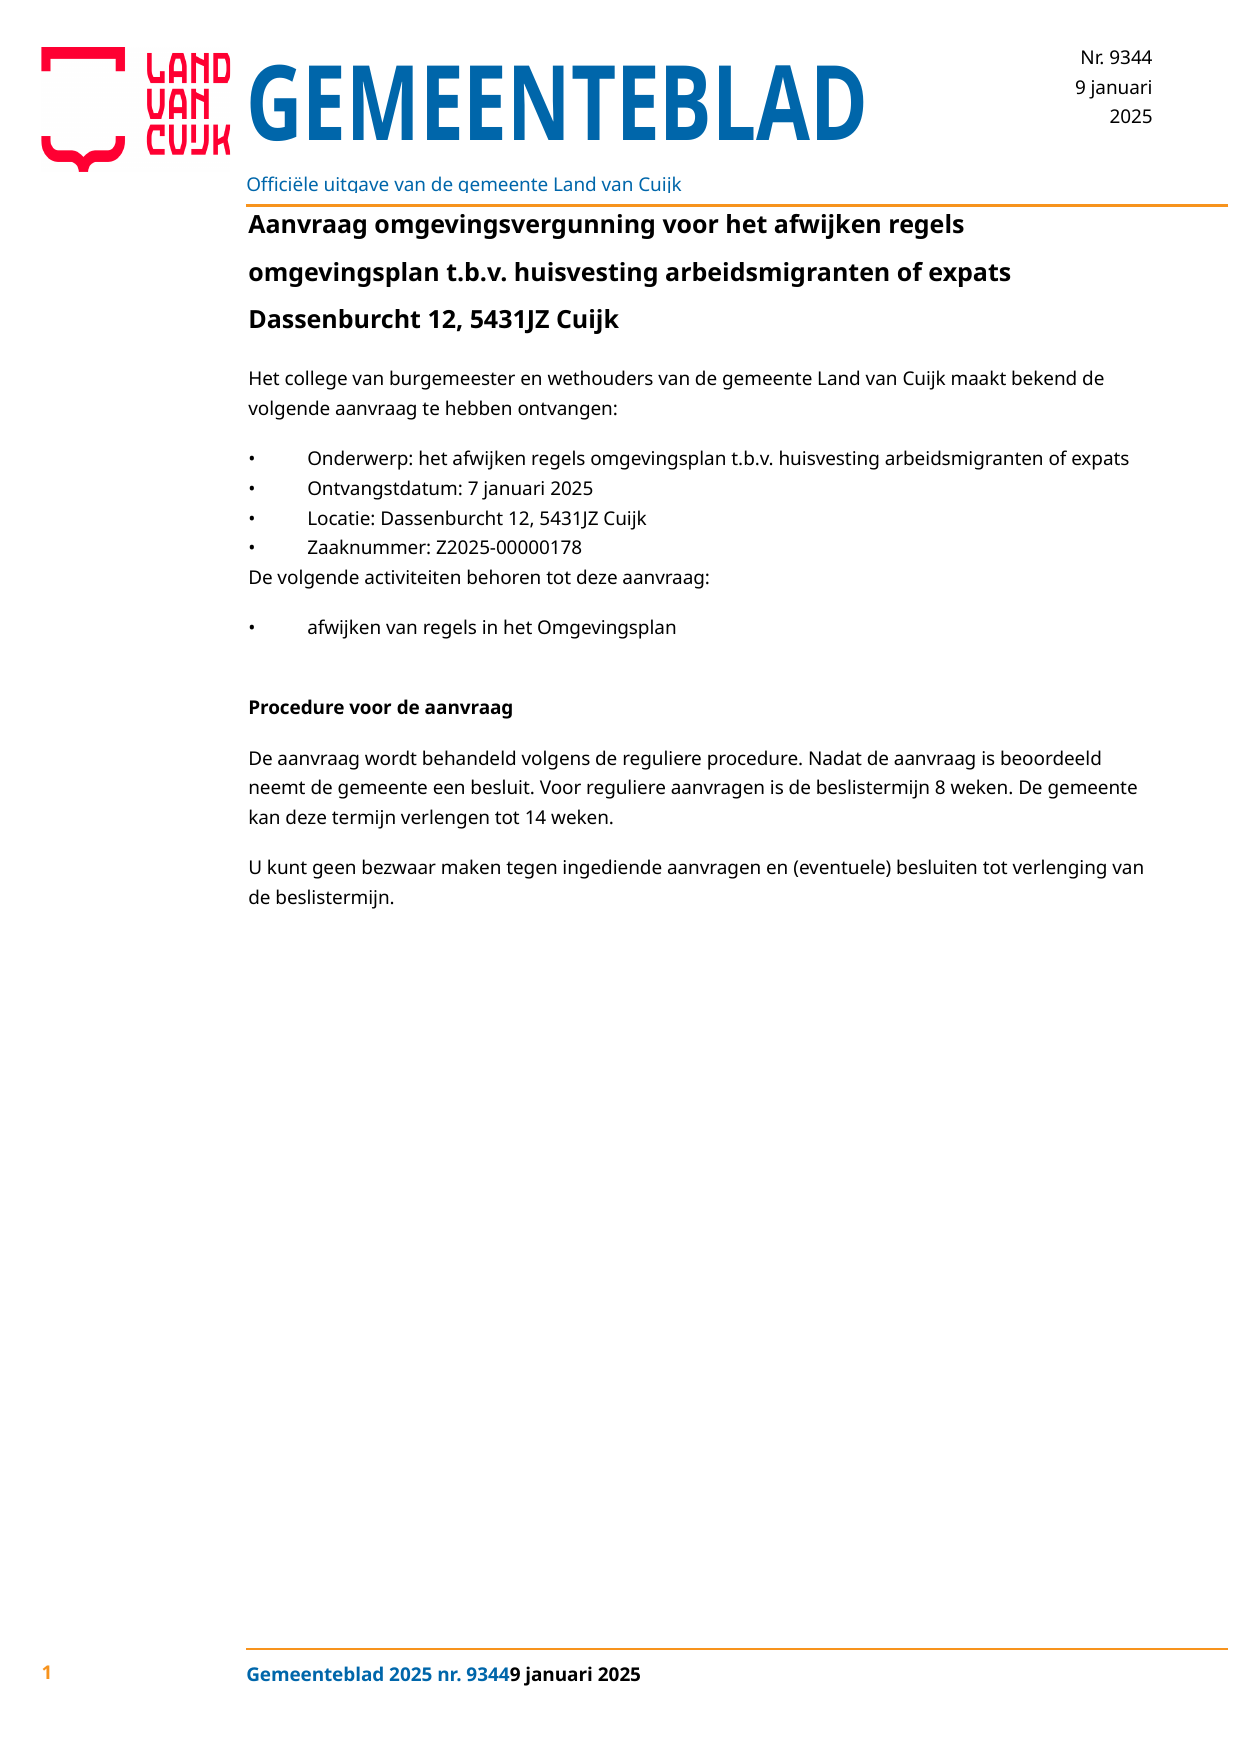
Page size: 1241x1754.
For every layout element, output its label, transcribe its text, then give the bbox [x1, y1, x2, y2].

text De aanvraag wordt behandeld volgens de reguliere procedure. Nadat de aanvraag is beoordeeld neemt de gemeente een besluit. Voor reguliere aanvragen is de beslistermijn 8 weken. De gemeente kan deze termijn verlengen tot 14 weken. [248, 745, 1152, 829]
list Locatie: Dassenburcht 12, 5431JZ Cuijk [248, 505, 1152, 530]
list Ontvangstdatum: 7 januari 2025 [248, 475, 1152, 501]
text Aanvraag omgevingsvergunning voor het afwijken regels omgevingsplan t.b.v. huisvesting arbeidsmigranten of expats Dassenburcht 12, 5431JZ Cuijk [248, 207, 1152, 336]
text Het college van burgemeester en wethouders van de gemeente Land van Cuijk maakt bekend de volgende aanvraag te hebben ontvangen: [248, 366, 1152, 421]
text U kunt geen bezwaar maken tegen ingediende aanvragen en (eventuele) besluiten tot verlenging van de beslistermijn. [248, 854, 1152, 909]
list Zaaknummer: Z2025-00000178 [248, 534, 1152, 560]
list afwijken van regels in het Omgevingsplan [248, 614, 1152, 640]
picture [41, 47, 231, 172]
text Procedure voor de aanvraag [248, 694, 1152, 720]
text De volgende activiteiten behoren tot deze aanvraag: [248, 564, 1152, 589]
list Onderwerp: het afwijken regels omgevingsplan t.b.v. huisvesting arbeidsmigranten of expats [248, 446, 1152, 471]
